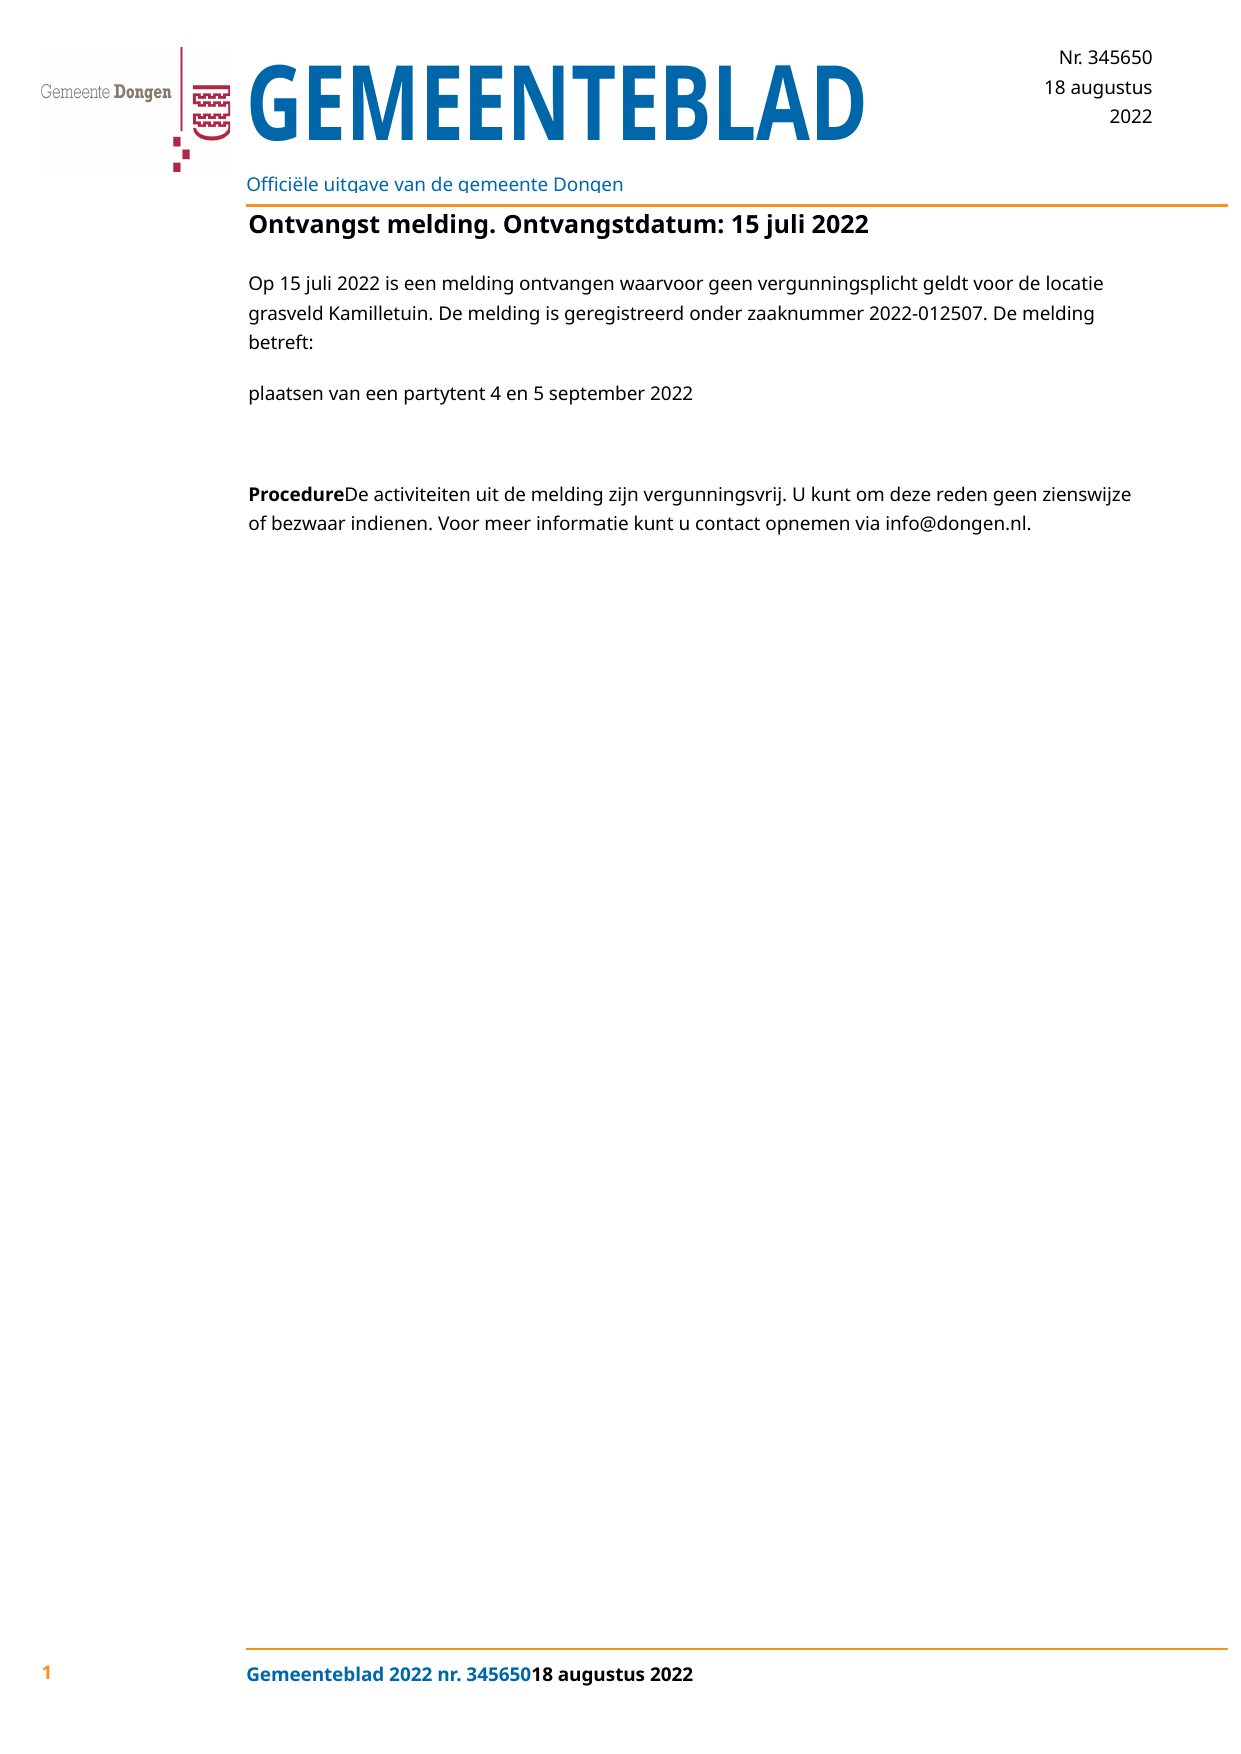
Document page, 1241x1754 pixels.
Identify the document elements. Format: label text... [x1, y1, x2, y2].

text ProcedureDe activiteiten uit de melding zijn vergunningsvrij. U kunt om deze reden geen zienswijze of bezwaar indienen. Voor meer informatie kunt u contact opnemen via info@dongen.nl. [248, 481, 1152, 536]
text plaatsen van een partytent 4 en 5 september 2022 [248, 380, 1152, 406]
picture [41, 47, 231, 172]
text Op 15 juli 2022 is een melding ontvangen waarvoor geen vergunningsplicht geldt voor de locatie grasveld Kamilletuin. De melding is geregistreerd onder zaaknummer 2022-012507. De melding betreft: [248, 270, 1152, 355]
text Ontvangst melding. Ontvangstdatum: 15 juli 2022 [248, 207, 1152, 241]
